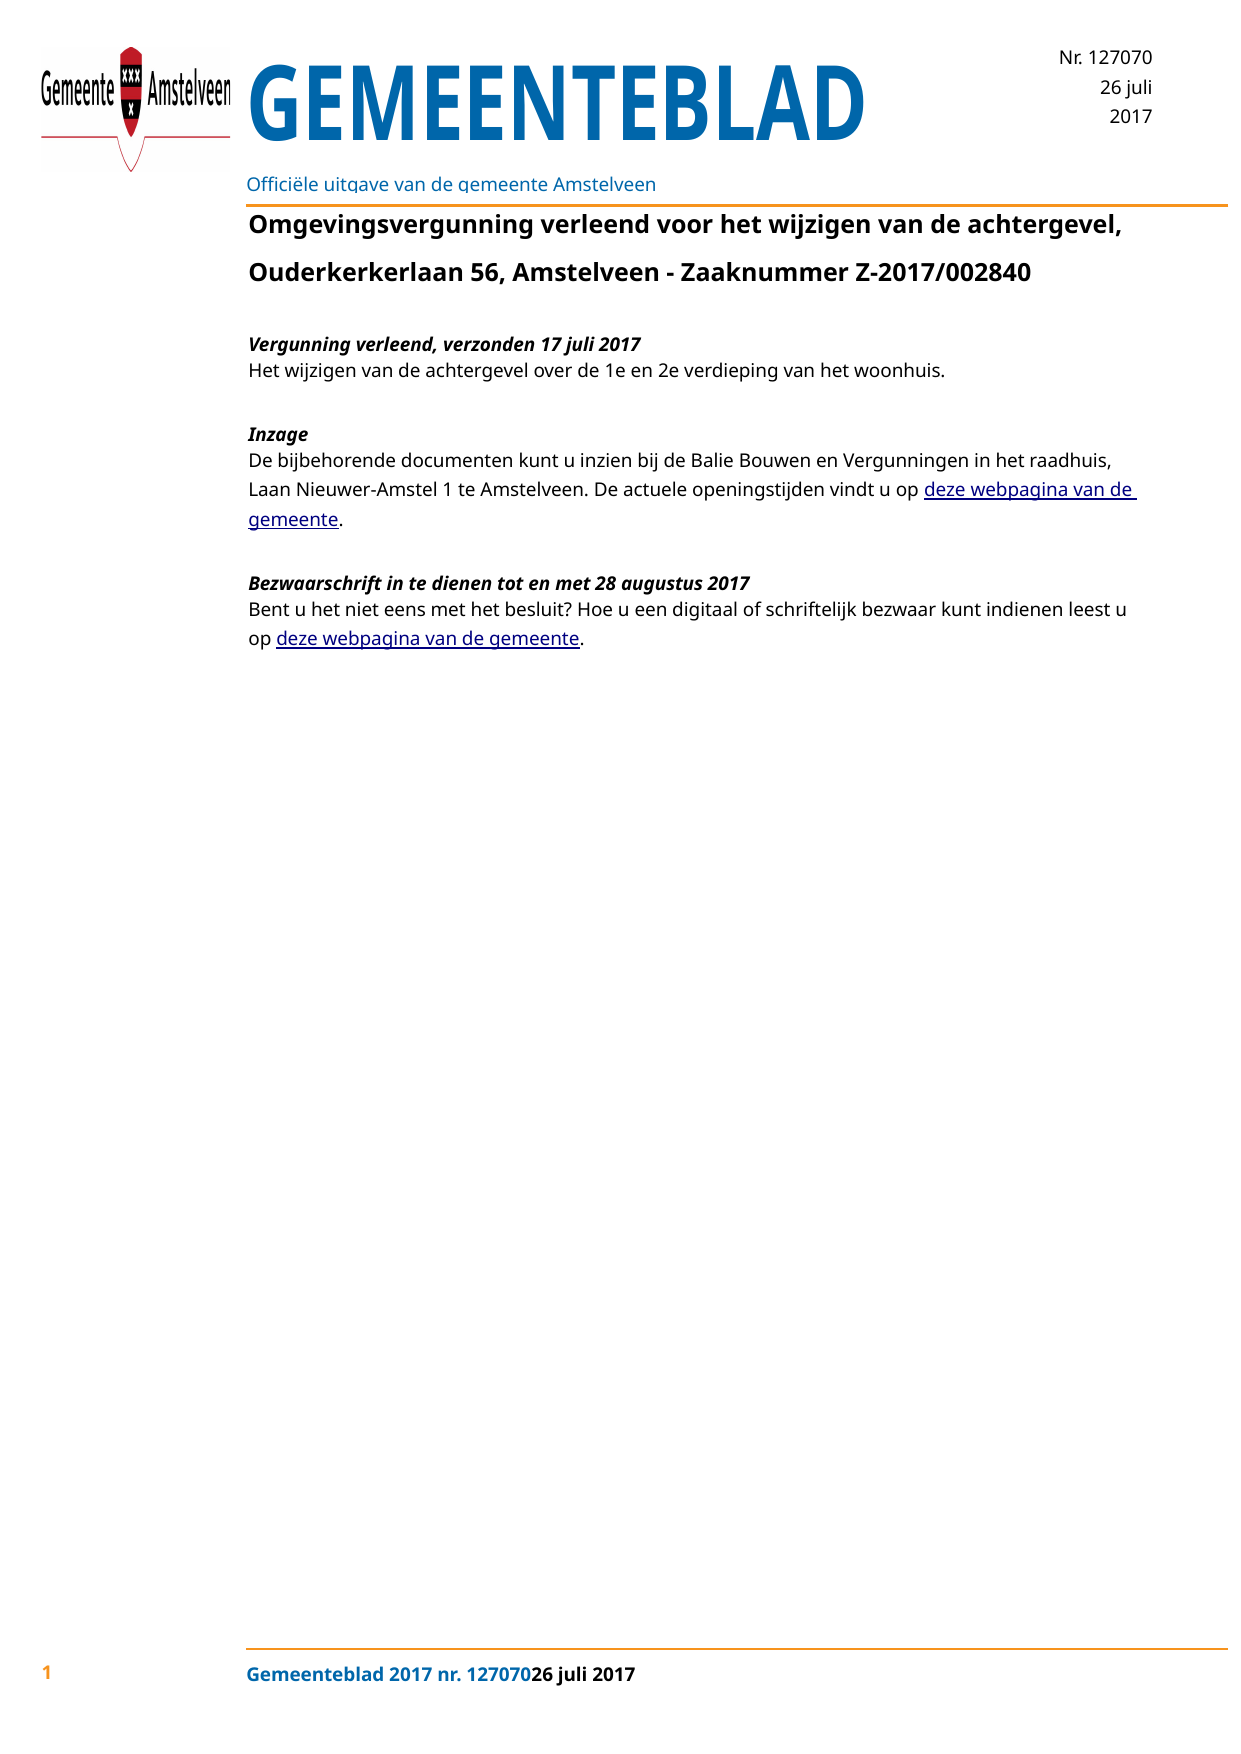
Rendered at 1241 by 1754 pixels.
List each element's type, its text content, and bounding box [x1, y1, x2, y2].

text Inzage [248, 421, 1152, 447]
text Bezwaarschrift in te dienen tot en met 28 augustus 2017 [248, 570, 1152, 596]
text Het wijzigen van de achtergevel over de 1e en 2e verdieping van het woonhuis. [248, 357, 1152, 383]
text Bent u het niet eens met het besluit? Hoe u een digitaal of schriftelijk bezwaar kunt indienen leest u op deze webpagina van de gemeente. [248, 596, 1152, 651]
picture [41, 47, 231, 172]
text Omgevingsvergunning verleend voor het wijzigen van de achtergevel, Ouderkerkerlaan 56, Amstelveen - Zaaknummer Z-2017/002840 [248, 207, 1152, 288]
text Vergunning verleend, verzonden 17 juli 2017 [248, 331, 1152, 357]
text De bijbehorende documenten kunt u inzien bij de Balie Bouwen en Vergunningen in het raadhuis, Laan Nieuwer-Amstel 1 te Amstelveen. De actuele openingstijden vindt u op deze webpagina van de gemeente. [248, 447, 1152, 532]
